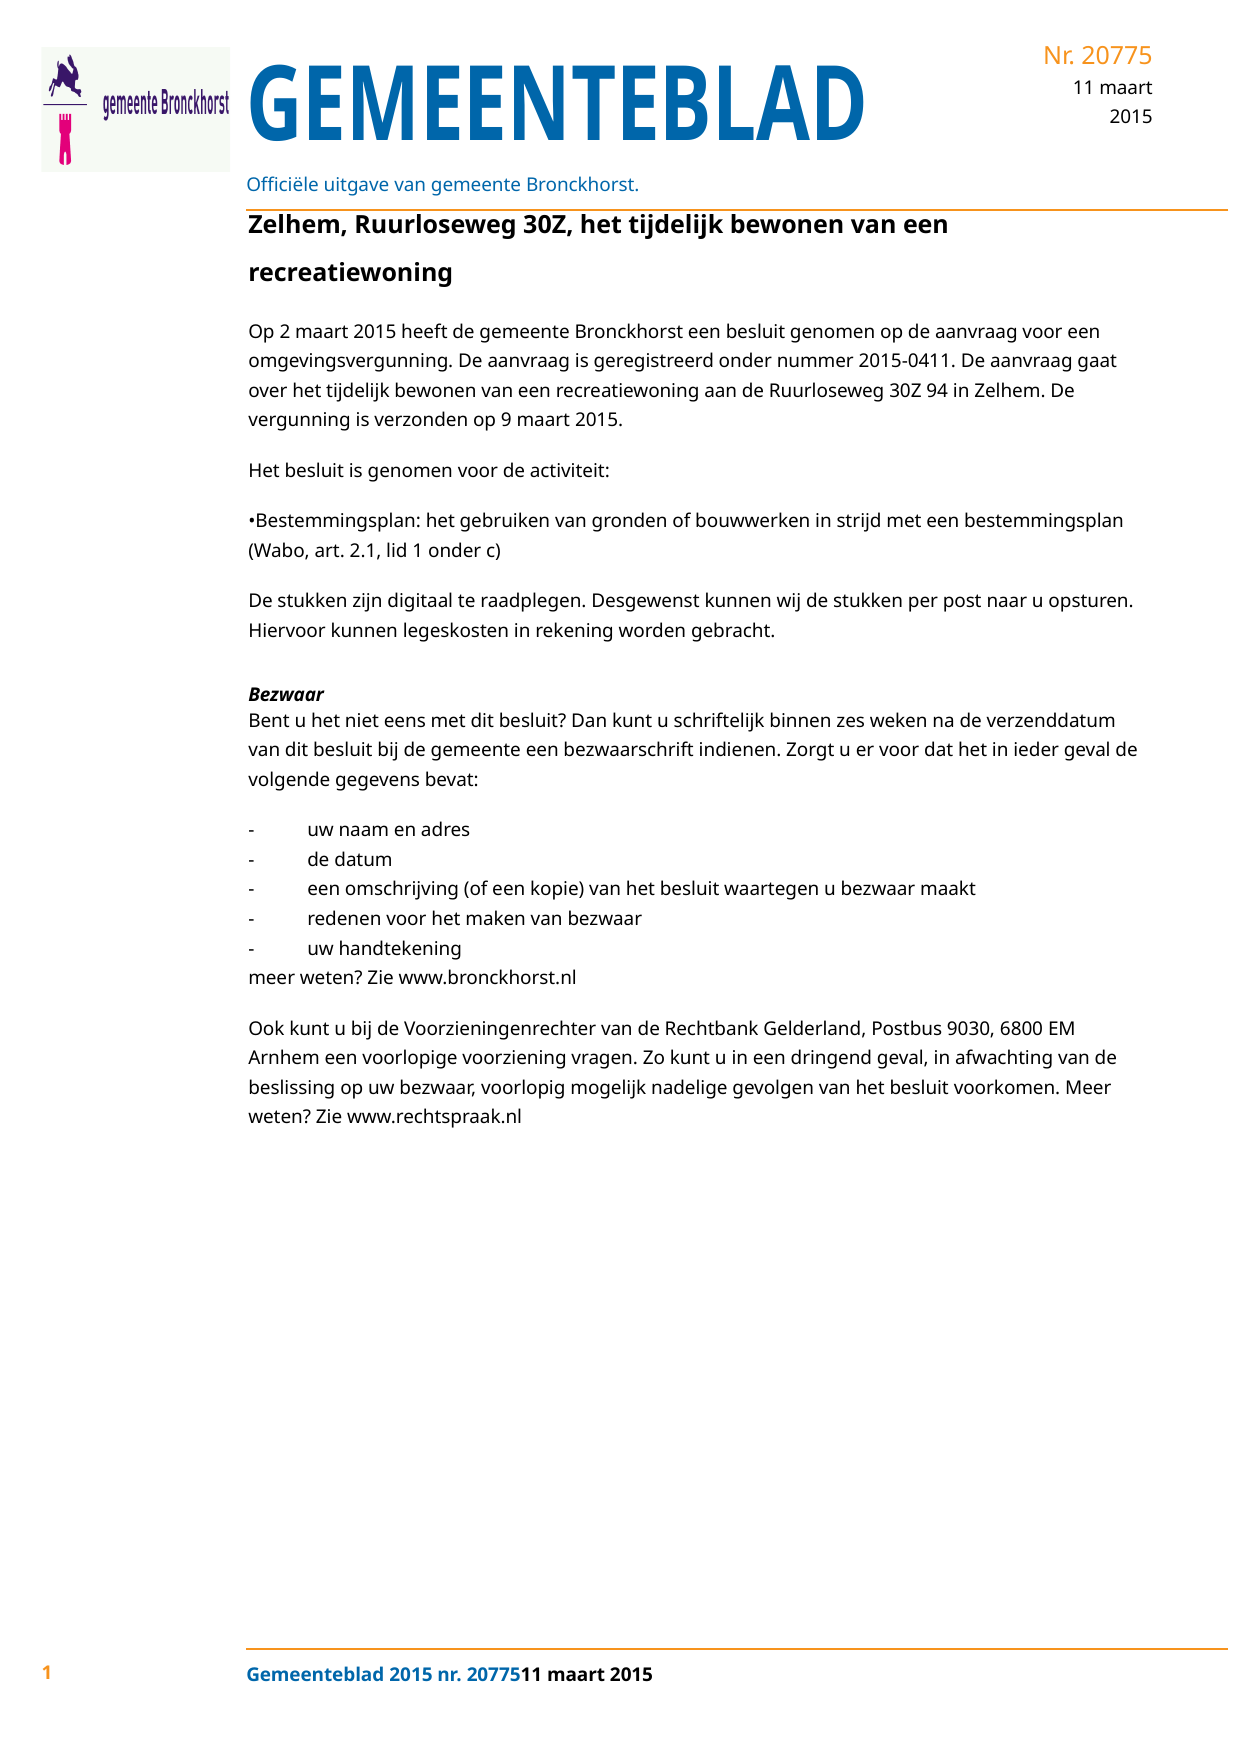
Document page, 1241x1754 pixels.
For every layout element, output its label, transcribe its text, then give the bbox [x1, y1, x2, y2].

list uw handtekening [248, 935, 1152, 960]
picture [41, 47, 231, 172]
list redenen voor het maken van bezwaar [248, 905, 1152, 931]
list een omschrijving (of een kopie) van het besluit waartegen u bezwaar maakt [248, 876, 1152, 901]
text •Bestemmingsplan: het gebruiken van gronden of bouwwerken in strijd met een bestemmingsplan (Wabo, art. 2.1, lid 1 onder c) [248, 507, 1152, 563]
text Ook kunt u bij de Voorzieningenrechter van de Rechtbank Gelderland, Postbus 9030, 6800 EM Arnhem een voorlopige voorziening vragen. Zo kunt u in een dringend geval, in afwachting van de beslissing op uw bezwaar, voorlopig mogelijk nadelige gevolgen van het besluit voorkomen. Meer weten? Zie www.rechtspraak.nl [248, 1015, 1152, 1129]
list de datum [248, 846, 1152, 872]
text Zelhem, Ruurloseweg 30Z, het tijdelijk bewonen van een recreatiewoning [248, 211, 1152, 288]
text meer weten? Zie www.bronckhorst.nl [248, 964, 1152, 990]
text Het besluit is genomen voor de activiteit: [248, 457, 1152, 483]
text De stukken zijn digitaal te raadplegen. Desgewenst kunnen wij de stukken per post naar u opsturen. Hiervoor kunnen legeskosten in rekening worden gebracht. [248, 587, 1152, 643]
list uw naam en adres [248, 816, 1152, 842]
text Bent u het niet eens met dit besluit? Dan kunt u schriftelijk binnen zes weken na de verzenddatum van dit besluit bij de gemeente een bezwaarschrift indienen. Zorgt u er voor dat het in ieder geval de volgende gegevens bevat: [248, 707, 1152, 792]
text Bezwaar [248, 681, 1152, 707]
text Op 2 maart 2015 heeft de gemeente Bronckhorst een besluit genomen op de aanvraag voor een omgevingsvergunning. De aanvraag is geregistreerd onder nummer 2015-0411. De aanvraag gaat over het tijdelijk bewonen van een recreatiewoning aan de Ruurloseweg 30Z 94 in Zelhem. De vergunning is verzonden op 9 maart 2015. [248, 318, 1152, 432]
